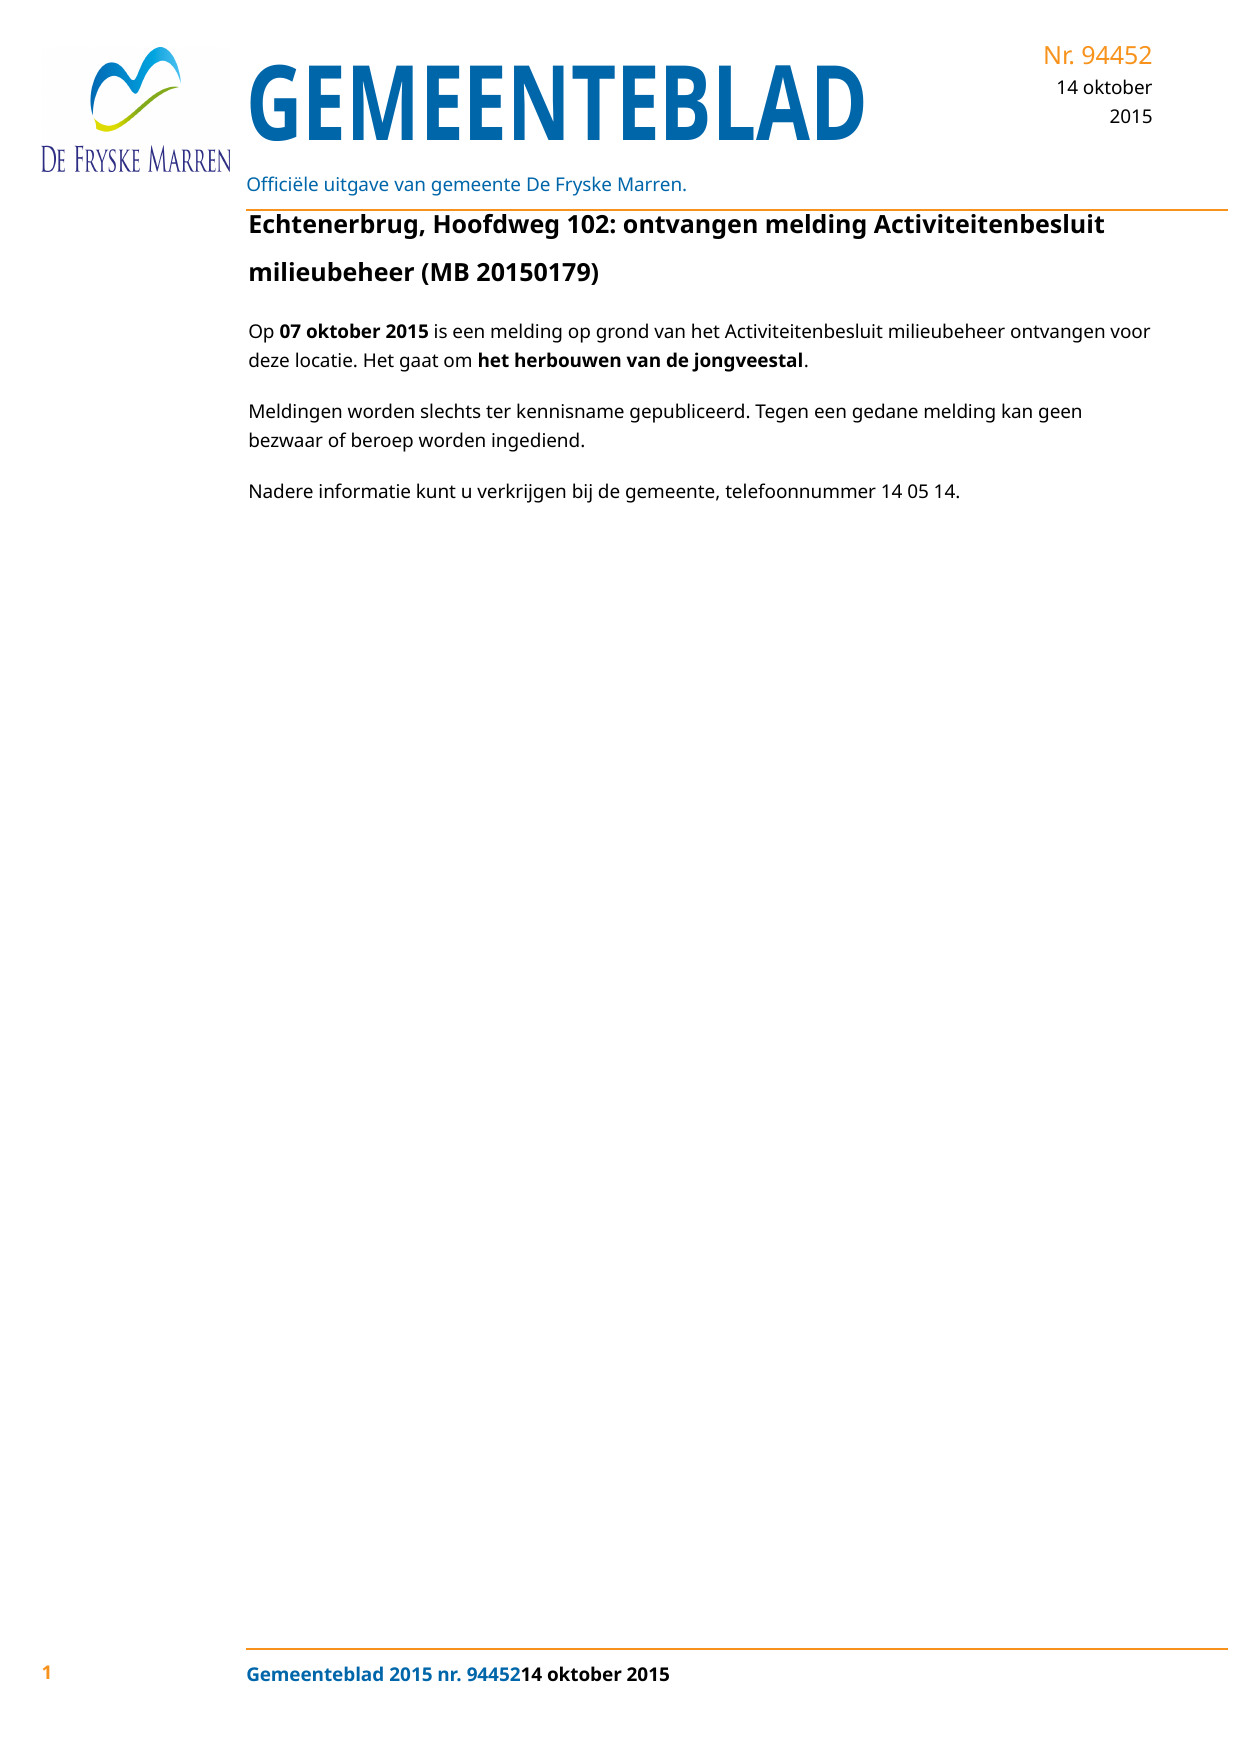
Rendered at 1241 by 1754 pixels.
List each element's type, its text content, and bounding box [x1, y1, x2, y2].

text Echtenerbrug, Hoofdweg 102: ontvangen melding Activiteitenbesluit milieubeheer (MB 20150179) [248, 211, 1152, 288]
text Nadere informatie kunt u verkrijgen bij de gemeente, telefoonnummer 14 05 14. [248, 478, 1152, 504]
picture [41, 47, 231, 172]
text Op 07 oktober 2015 is een melding op grond van het Activiteitenbesluit milieubeheer ontvangen voor deze locatie. Het gaat om het herbouwen van de jongveestal. [248, 318, 1152, 373]
text Meldingen worden slechts ter kennisname gepubliceerd. Tegen een gedane melding kan geen bezwaar of beroep worden ingediend. [248, 398, 1152, 453]
